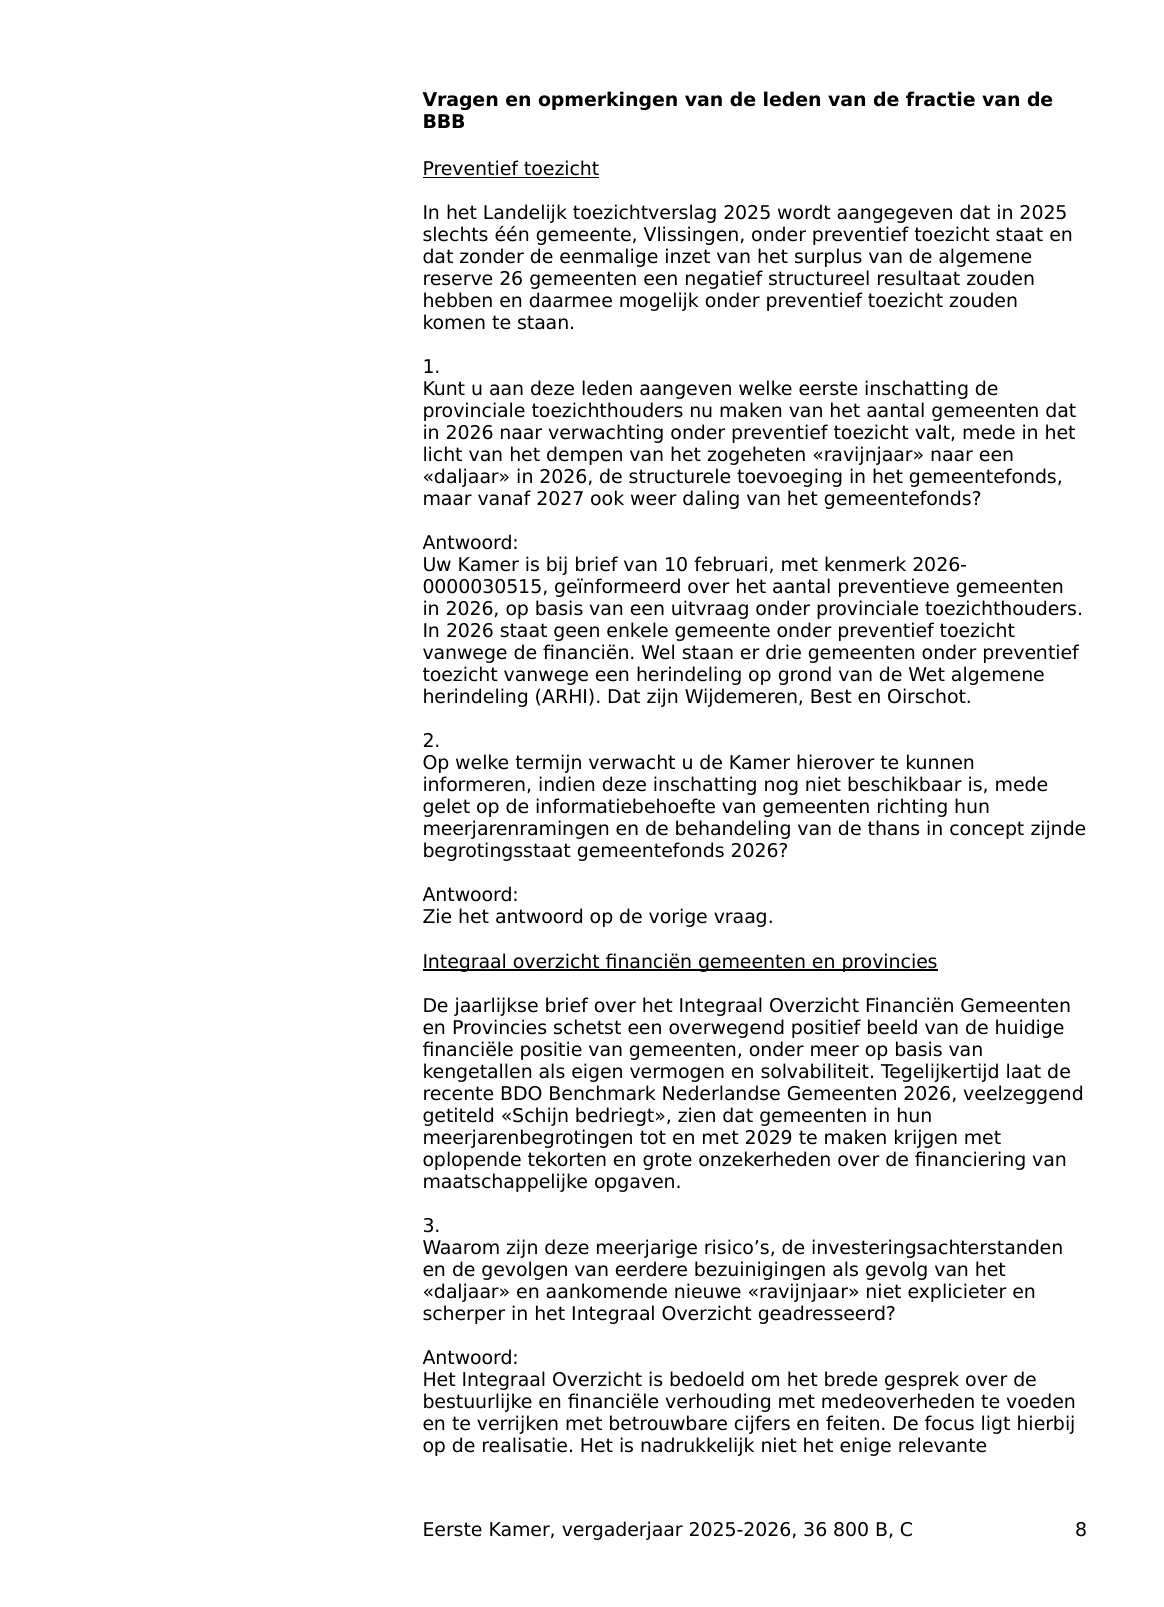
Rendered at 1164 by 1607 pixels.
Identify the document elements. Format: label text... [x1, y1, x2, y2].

text 1. [422, 356, 1087, 378]
text In het Landelijk toezichtverslag 2025 wordt aangegeven dat in 2025 slechts één gemeente, Vlissingen, onder preventief toezicht staat en dat zonder de eenmalige inzet van het surplus van de algemene reserve 26 gemeenten een negatief structureel resultaat zouden hebben en daarmee mogelijk onder preventief toezicht zouden komen te staan. [422, 202, 1087, 334]
text Waarom zijn deze meerjarige risico’s, de investeringsachterstanden en de gevolgen van eerdere bezuinigingen als gevolg van het «daljaar» en aankomende nieuwe «ravijnjaar» niet explicieter en scherper in het Integraal Overzicht geadresseerd? [422, 1237, 1087, 1324]
text Antwoord: [422, 532, 1087, 554]
subtitle Vragen en opmerkingen van de leden van de fractie van de BBB [422, 89, 1087, 133]
text Antwoord: [422, 884, 1087, 906]
text De jaarlijkse brief over het Integraal Overzicht Financiën Gemeenten en Provincies schetst een overwegend positief beeld van de huidige financiële positie van gemeenten, onder meer op basis van kengetallen als eigen vermogen en solvabiliteit. Tegelijkertijd laat de recente BDO Benchmark Nederlandse Gemeenten 2026, veelzeggend getiteld «Schijn bedriegt», zien dat gemeenten in hun meerjarenbegrotingen tot en met 2029 te maken krijgen met oplopende tekorten en grote onzekerheden over de financiering van maatschappelijke opgaven. [422, 995, 1087, 1192]
text Zie het antwoord op de vorige vraag. [422, 906, 1087, 928]
text Op welke termijn verwacht u de Kamer hierover te kunnen informeren, indien deze inschatting nog niet beschikbaar is, mede gelet op de informatiebehoefte van gemeenten richting hun meerjarenramingen en de behandeling van de thans in concept zijnde begrotingsstaat gemeentefonds 2026? [422, 752, 1087, 862]
text 3. [422, 1215, 1087, 1237]
text Uw Kamer is bij brief van 10 februari, met kenmerk 2026-0000030515, geïnformeerd over het aantal preventieve gemeenten in 2026, op basis van een uitvraag onder provinciale toezichthouders. In 2026 staat geen enkele gemeente onder preventief toezicht vanwege de financiën. Wel staan er drie gemeenten onder preventief toezicht vanwege een herindeling op grond van de Wet algemene herindeling (ARHI). Dat zijn Wijdemeren, Best en Oirschot. [422, 554, 1087, 708]
text Het Integraal Overzicht is bedoeld om het brede gesprek over de bestuurlijke en financiële verhouding met medeoverheden te voeden en te verrijken met betrouwbare cijfers en feiten. De focus ligt hierbij op de realisatie. Het is nadrukkelijk niet het enige relevante [422, 1369, 1087, 1457]
text Kunt u aan deze leden aangeven welke eerste inschatting de provinciale toezichthouders nu maken van het aantal gemeenten dat in 2026 naar verwachting onder preventief toezicht valt, mede in het licht van het dempen van het zogeheten «ravijnjaar» naar een «daljaar» in 2026, de structurele toevoeging in het gemeentefonds, maar vanaf 2027 ook weer daling van het gemeentefonds? [422, 378, 1087, 510]
text 2. [422, 730, 1087, 752]
text Antwoord: [422, 1347, 1087, 1369]
subtitle Integraal overzicht financiën gemeenten en provincies [422, 951, 1087, 972]
subtitle Preventief toezicht [422, 158, 1087, 180]
